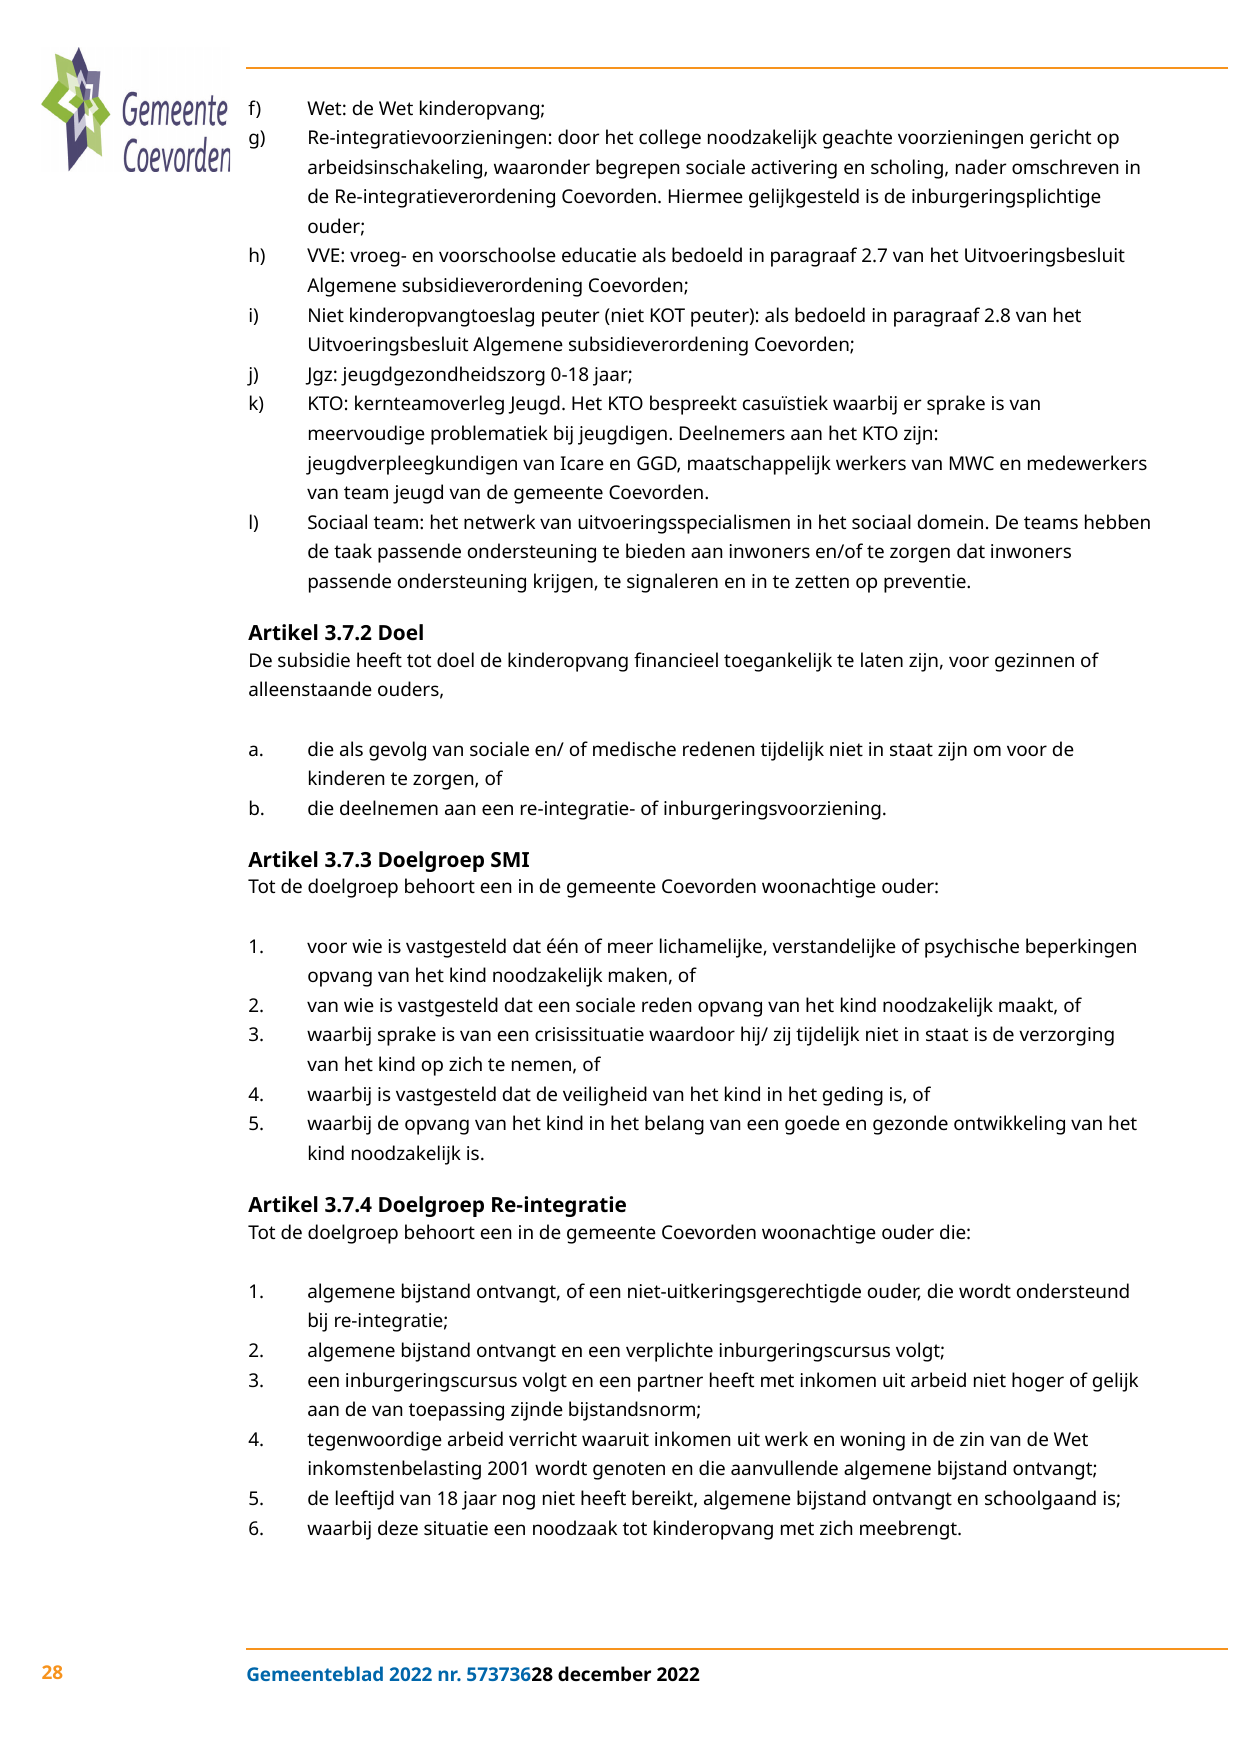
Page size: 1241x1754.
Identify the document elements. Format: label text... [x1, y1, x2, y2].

list Niet kinderopvangtoeslag peuter (niet KOT peuter): als bedoeld in paragraaf 2.8 van het Uitvoeringsbesluit Algemene subsidieverordening Coevorden; [248, 302, 1152, 357]
list die als gevolg van sociale en/ of medische redenen tijdelijk niet in staat zijn om voor de kinderen te zorgen, of [248, 736, 1152, 791]
list KTO: kernteamoverleg Jeugd. Het KTO bespreekt casuïstiek waarbij er sprake is van meervoudige problematiek bij jeugdigen. Deelnemers aan het KTO zijn: jeugdverpleegkundigen van Icare en GGD, maatschappelijk werkers van MWC en medewerkers van team jeugd van de gemeente Coevorden. [248, 391, 1152, 505]
text Tot de doelgroep behoort een in de gemeente Coevorden woonachtige ouder: [248, 874, 1152, 899]
list VVE: vroeg- en voorschoolse educatie als bedoeld in paragraaf 2.7 van het Uitvoeringsbesluit Algemene subsidieverordening Coevorden; [248, 243, 1152, 298]
list algemene bijstand ontvangt, of een niet-uitkeringsgerechtigde ouder, die wordt ondersteund bij re-integratie; [248, 1278, 1152, 1333]
list die deelnemen aan een re-integratie- of inburgeringsvoorziening. [248, 795, 1152, 821]
list voor wie is vastgesteld dat één of meer lichamelijke, verstandelijke of psychische beperkingen opvang van het kind noodzakelijk maken, of [248, 933, 1152, 988]
text Tot de doelgroep behoort een in de gemeente Coevorden woonachtige ouder die: [248, 1219, 1152, 1244]
list tegenwoordige arbeid verricht waaruit inkomen uit werk en woning in de zin van de Wet inkomstenbelasting 2001 wordt genoten en die aanvullende algemene bijstand ontvangt; [248, 1426, 1152, 1481]
list Re-integratievoorzieningen: door het college noodzakelijk geachte voorzieningen gericht op arbeidsinschakeling, waaronder begrepen sociale activering en scholing, nader omschreven in de Re-integratieverordening Coevorden. Hiermee gelijkgesteld is de inburgeringsplichtige ouder; [248, 124, 1152, 239]
list Sociaal team: het netwerk van uitvoeringsspecialismen in het sociaal domein. De teams hebben de taak passende ondersteuning te bieden aan inwoners en/of te zorgen dat inwoners passende ondersteuning krijgen, te signaleren en in te zetten op preventie. [248, 509, 1152, 594]
list Wet: de Wet kinderopvang; [248, 95, 1152, 121]
list waarbij deze situatie een noodzaak tot kinderopvang met zich meebrengt. [248, 1515, 1152, 1540]
text Artikel 3.7.4 Doelgroep Re-integratie [248, 1190, 1152, 1219]
list algemene bijstand ontvangt en een verplichte inburgeringscursus volgt; [248, 1337, 1152, 1363]
list waarbij sprake is van een crisissituatie waardoor hij/ zij tijdelijk niet in staat is de verzorging van het kind op zich te nemen, of [248, 1022, 1152, 1077]
list de leeftijd van 18 jaar nog niet heeft bereikt, algemene bijstand ontvangt en schoolgaand is; [248, 1485, 1152, 1511]
list waarbij de opvang van het kind in het belang van een goede en gezonde ontwikkeling van het kind noodzakelijk is. [248, 1110, 1152, 1166]
text De subsidie heeft tot doel de kinderopvang financieel toegankelijk te laten zijn, voor gezinnen of alleenstaande ouders, [248, 647, 1152, 702]
list van wie is vastgesteld dat een sociale reden opvang van het kind noodzakelijk maakt, of [248, 992, 1152, 1018]
text Artikel 3.7.2 Doel [248, 618, 1152, 647]
list een inburgeringscursus volgt en een partner heeft met inkomen uit arbeid niet hoger of gelijk aan de van toepassing zijnde bijstandsnorm; [248, 1367, 1152, 1422]
text Artikel 3.7.3 Doelgroep SMI [248, 845, 1152, 874]
list Jgz: jeugdgezondheidszorg 0-18 jaar; [248, 361, 1152, 387]
list waarbij is vastgesteld dat de veiligheid van het kind in het geding is, of [248, 1081, 1152, 1107]
picture [41, 47, 231, 172]
